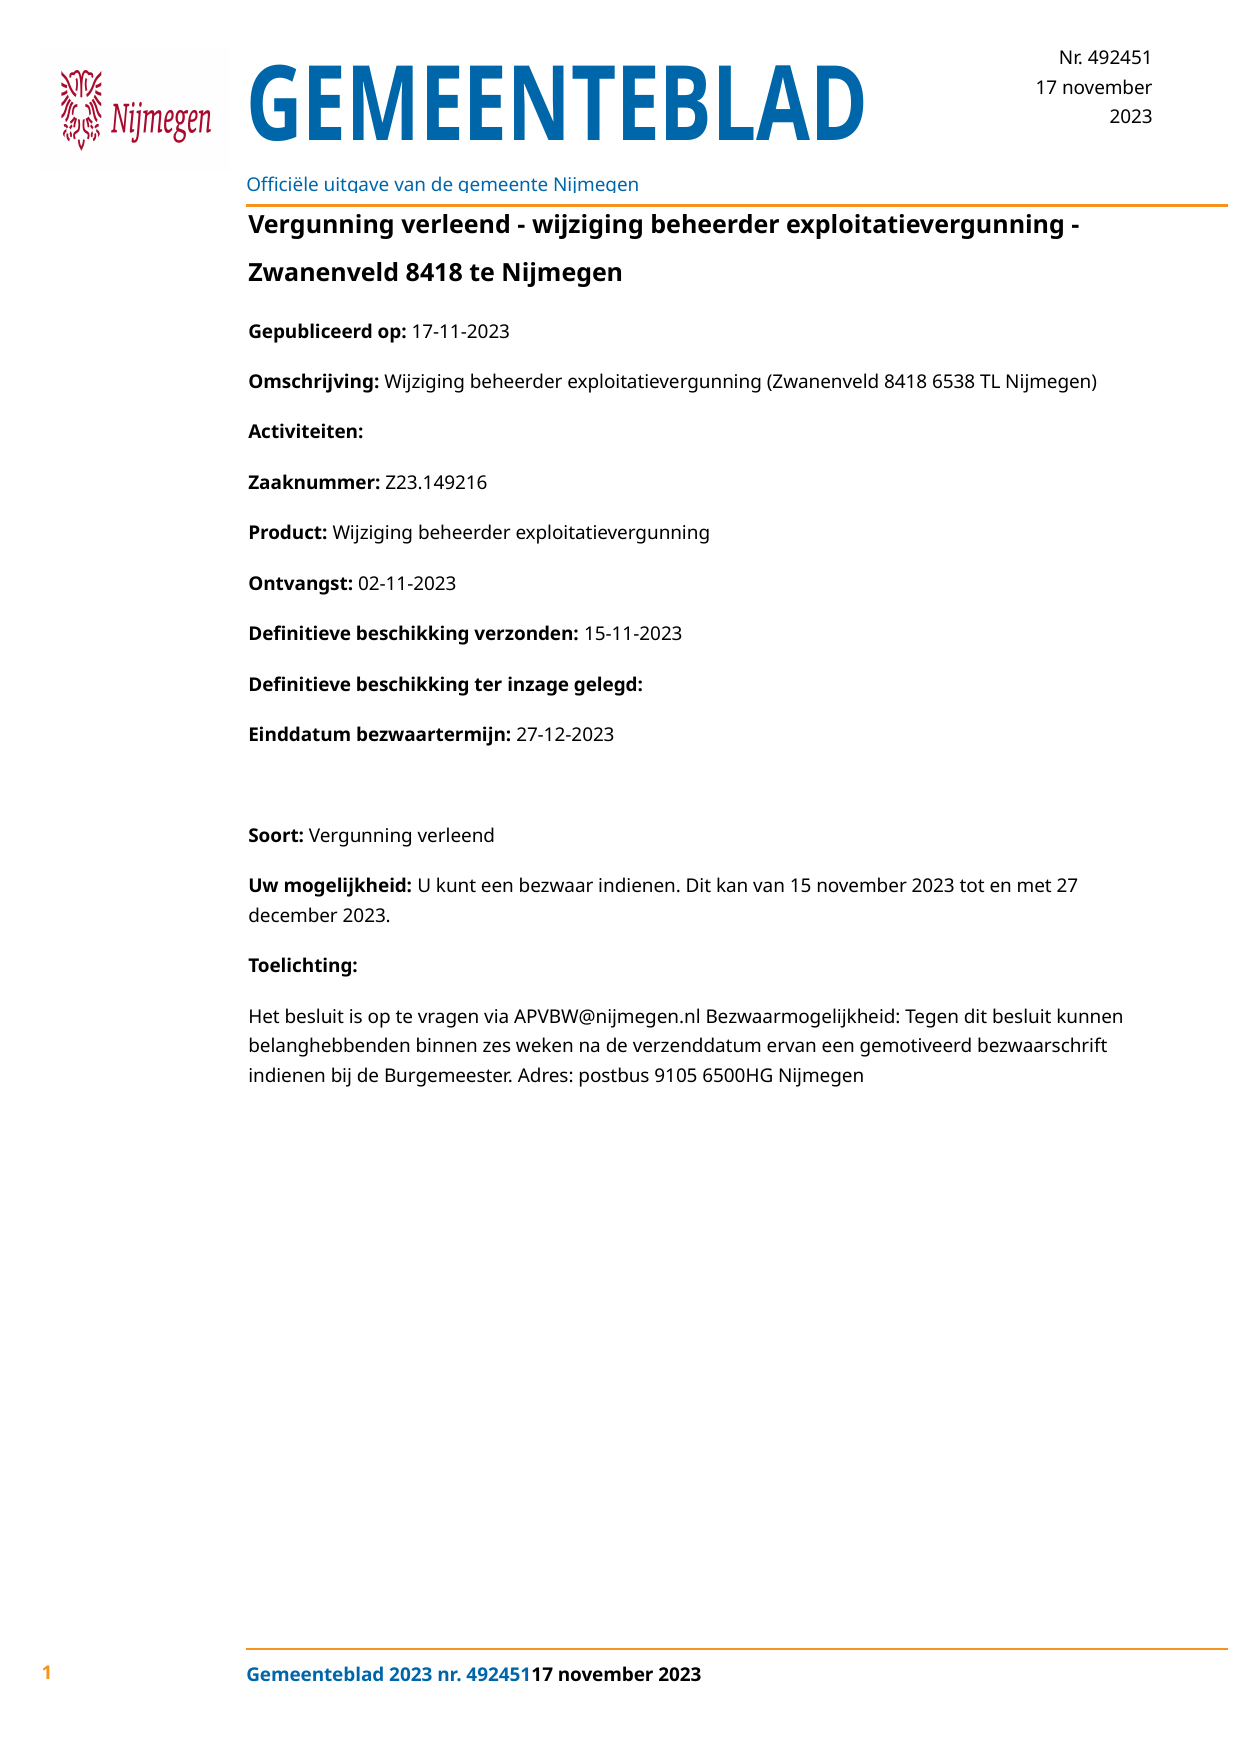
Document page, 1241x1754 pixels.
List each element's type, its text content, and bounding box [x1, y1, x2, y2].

text Uw mogelijkheid: U kunt een bezwaar indienen. Dit kan van 15 november 2023 tot en met 27 december 2023. [248, 872, 1152, 928]
text Product: Wijziging beheerder exploitatievergunning [248, 519, 1152, 545]
text Soort: Vergunning verleend [248, 822, 1152, 848]
text Gepubliceerd op: 17-11-2023 [248, 318, 1152, 344]
text Activiteiten: [248, 419, 1152, 444]
text Toelichting: [248, 952, 1152, 978]
text Definitieve beschikking ter inzage gelegd: [248, 671, 1152, 697]
text Definitieve beschikking verzonden: 15-11-2023 [248, 620, 1152, 646]
text Het besluit is op te vragen via APVBW@nijmegen.nl Bezwaarmogelijkheid: Tegen dit besluit kunnen belanghebbenden binnen zes weken na de verzenddatum ervan een gemotiveerd bezwaarschrift indienen bij de Burgemeester. Adres: postbus 9105 6500HG Nijmegen [248, 1003, 1152, 1088]
text Omschrijving: Wijziging beheerder exploitatievergunning (Zwanenveld 8418 6538 TL Nijmegen) [248, 368, 1152, 394]
picture [41, 47, 231, 172]
text Ontvangst: 02-11-2023 [248, 570, 1152, 596]
text Vergunning verleend - wijziging beheerder exploitatievergunning - Zwanenveld 8418 te Nijmegen [248, 207, 1152, 288]
text Einddatum bezwaartermijn: 27-12-2023 [248, 721, 1152, 747]
text Zaaknummer: Z23.149216 [248, 469, 1152, 495]
